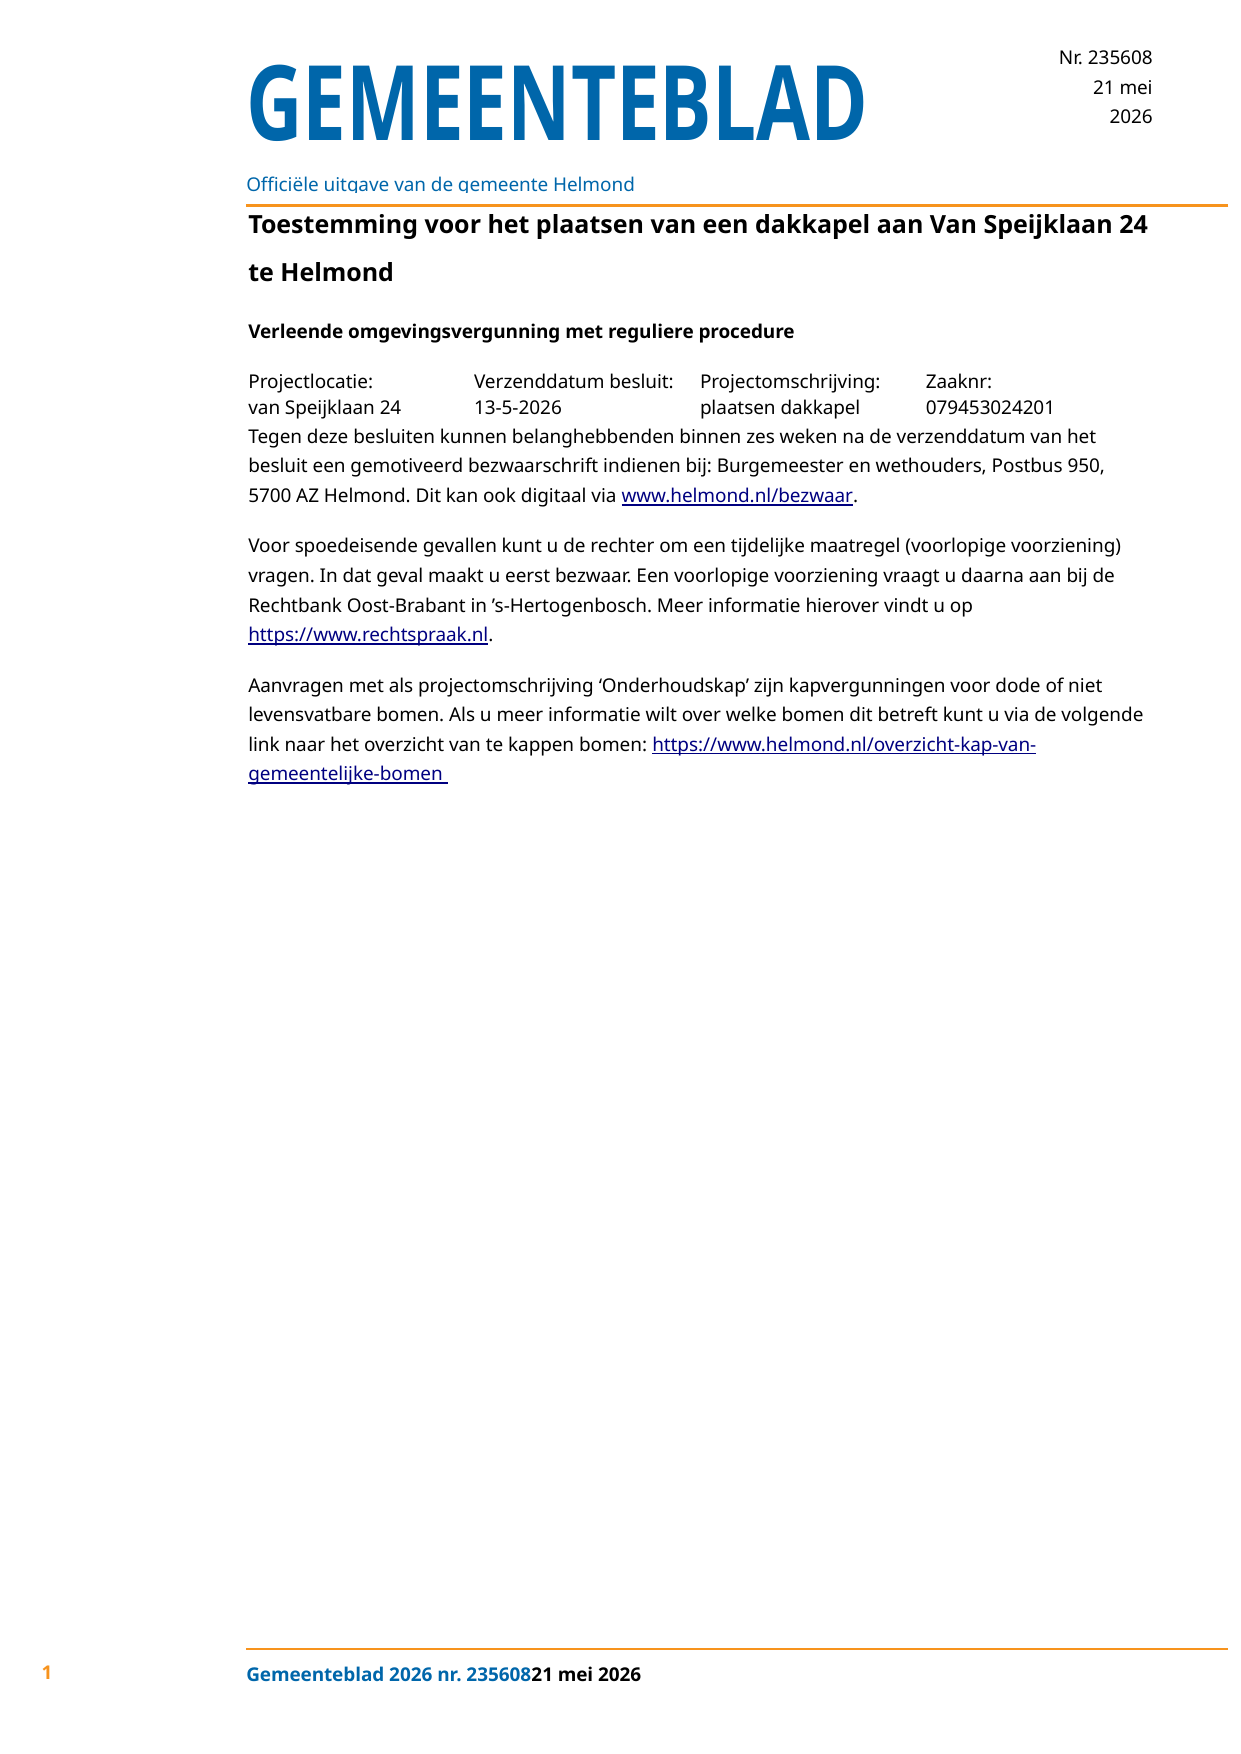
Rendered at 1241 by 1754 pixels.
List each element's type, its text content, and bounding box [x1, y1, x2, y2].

table_cell van Speijklaan 24 [248, 394, 474, 420]
picture [41, 47, 231, 172]
text Tegen deze besluiten kunnen belanghebbenden binnen zes weken na de verzenddatum van het besluit een gemotiveerd bezwaarschrift indienen bij: Burgemeester en wethouders, Postbus 950, 5700 AZ Helmond. Dit kan ook digitaal via www.helmond.nl/bezwaar. [248, 423, 1152, 508]
text Aanvragen met als projectomschrijving ‘Onderhoudskap’ zijn kapvergunningen voor dode of niet levensvatbare bomen. Als u meer informatie wilt over welke bomen dit betreft kunt u via de volgende link naar het overzicht van te kappen bomen: https://www.helmond.nl/overzicht-kap-van-gemeentelijke-bomen [248, 672, 1152, 786]
table_cell 13-5-2026 [474, 394, 700, 420]
text Voor spoedeisende gevallen kunt u de rechter om een tijdelijke maatregel (voorlopige voorziening) vragen. In dat geval maakt u eerst bezwaar. Een voorlopige voorziening vraagt u daarna aan bij de Rechtbank Oost-Brabant in ’s-Hertogenbosch. Meer informatie hierover vindt u op https://www.rechtspraak.nl. [248, 533, 1152, 647]
table_cell plaatsen dakkapel [700, 394, 926, 420]
text Toestemming voor het plaatsen van een dakkapel aan Van Speijklaan 24 te Helmond [248, 207, 1152, 288]
table_header Zaaknr: [926, 369, 1152, 394]
table_header Verzenddatum besluit: [474, 369, 700, 394]
text Verleende omgevingsvergunning met reguliere procedure [248, 318, 1152, 344]
table_cell 079453024201 [926, 394, 1152, 420]
table_header Projectomschrijving: [700, 369, 926, 394]
table_header Projectlocatie: [248, 369, 474, 394]
